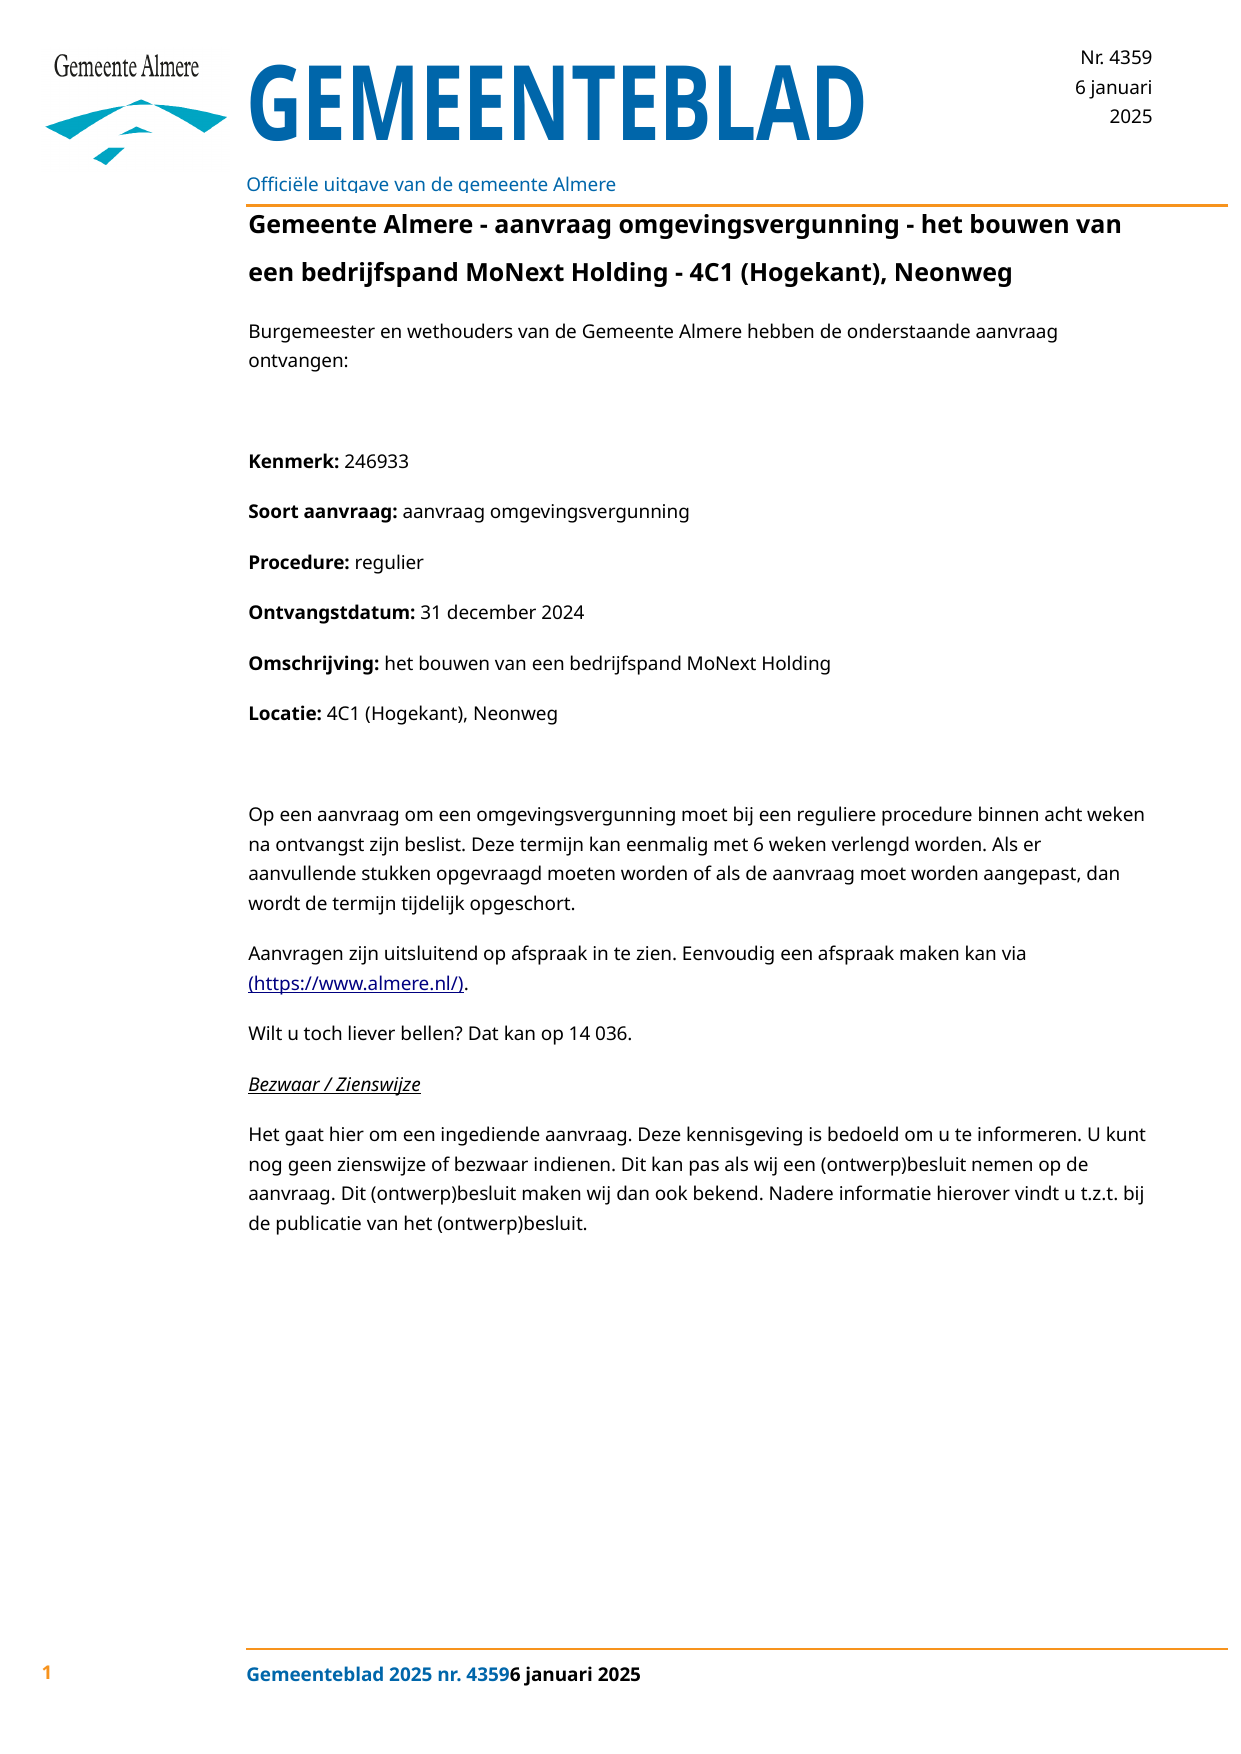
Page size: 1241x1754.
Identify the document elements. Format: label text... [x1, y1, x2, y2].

text Gemeente Almere - aanvraag omgevingsvergunning - het bouwen van een bedrijfspand MoNext Holding - 4C1 (Hogekant), Neonweg [248, 207, 1152, 288]
text Soort aanvraag: aanvraag omgevingsvergunning [248, 499, 1152, 524]
text Wilt u toch liever bellen? Dat kan op 14 036. [248, 1020, 1152, 1046]
text Ontvangstdatum: 31 december 2024 [248, 599, 1152, 625]
text Op een aanvraag om een omgevingsvergunning moet bij een reguliere procedure binnen acht weken na ontvangst zijn beslist. Deze termijn kan eenmalig met 6 weken verlengd worden. Als er aanvullende stukken opgevraagd moeten worden of als de aanvraag moet worden aangepast, dan wordt de termijn tijdelijk opgeschort. [248, 801, 1152, 916]
text Aanvragen zijn uitsluitend op afspraak in te zien. Eenvoudig een afspraak maken kan via (https://www.almere.nl/). [248, 940, 1152, 996]
text Kenmerk: 246933 [248, 448, 1152, 474]
text Procedure: regulier [248, 549, 1152, 575]
text Het gaat hier om een ingediende aanvraag. Deze kennisgeving is bedoeld om u te informeren. U kunt nog geen zienswijze of bezwaar indienen. Dit kan pas als wij een (ontwerp)besluit nemen op de aanvraag. Dit (ontwerp)besluit maken wij dan ook bekend. Nadere informatie hierover vindt u t.z.t. bij de publicatie van het (ontwerp)besluit. [248, 1121, 1152, 1236]
picture [41, 47, 231, 172]
text Bezwaar / Zienswijze [248, 1071, 1152, 1097]
text Locatie: 4C1 (Hogekant), Neonweg [248, 700, 1152, 726]
text Omschrijving: het bouwen van een bedrijfspand MoNext Holding [248, 650, 1152, 676]
text Burgemeester en wethouders van de Gemeente Almere hebben de onderstaande aanvraag ontvangen: [248, 318, 1152, 373]
